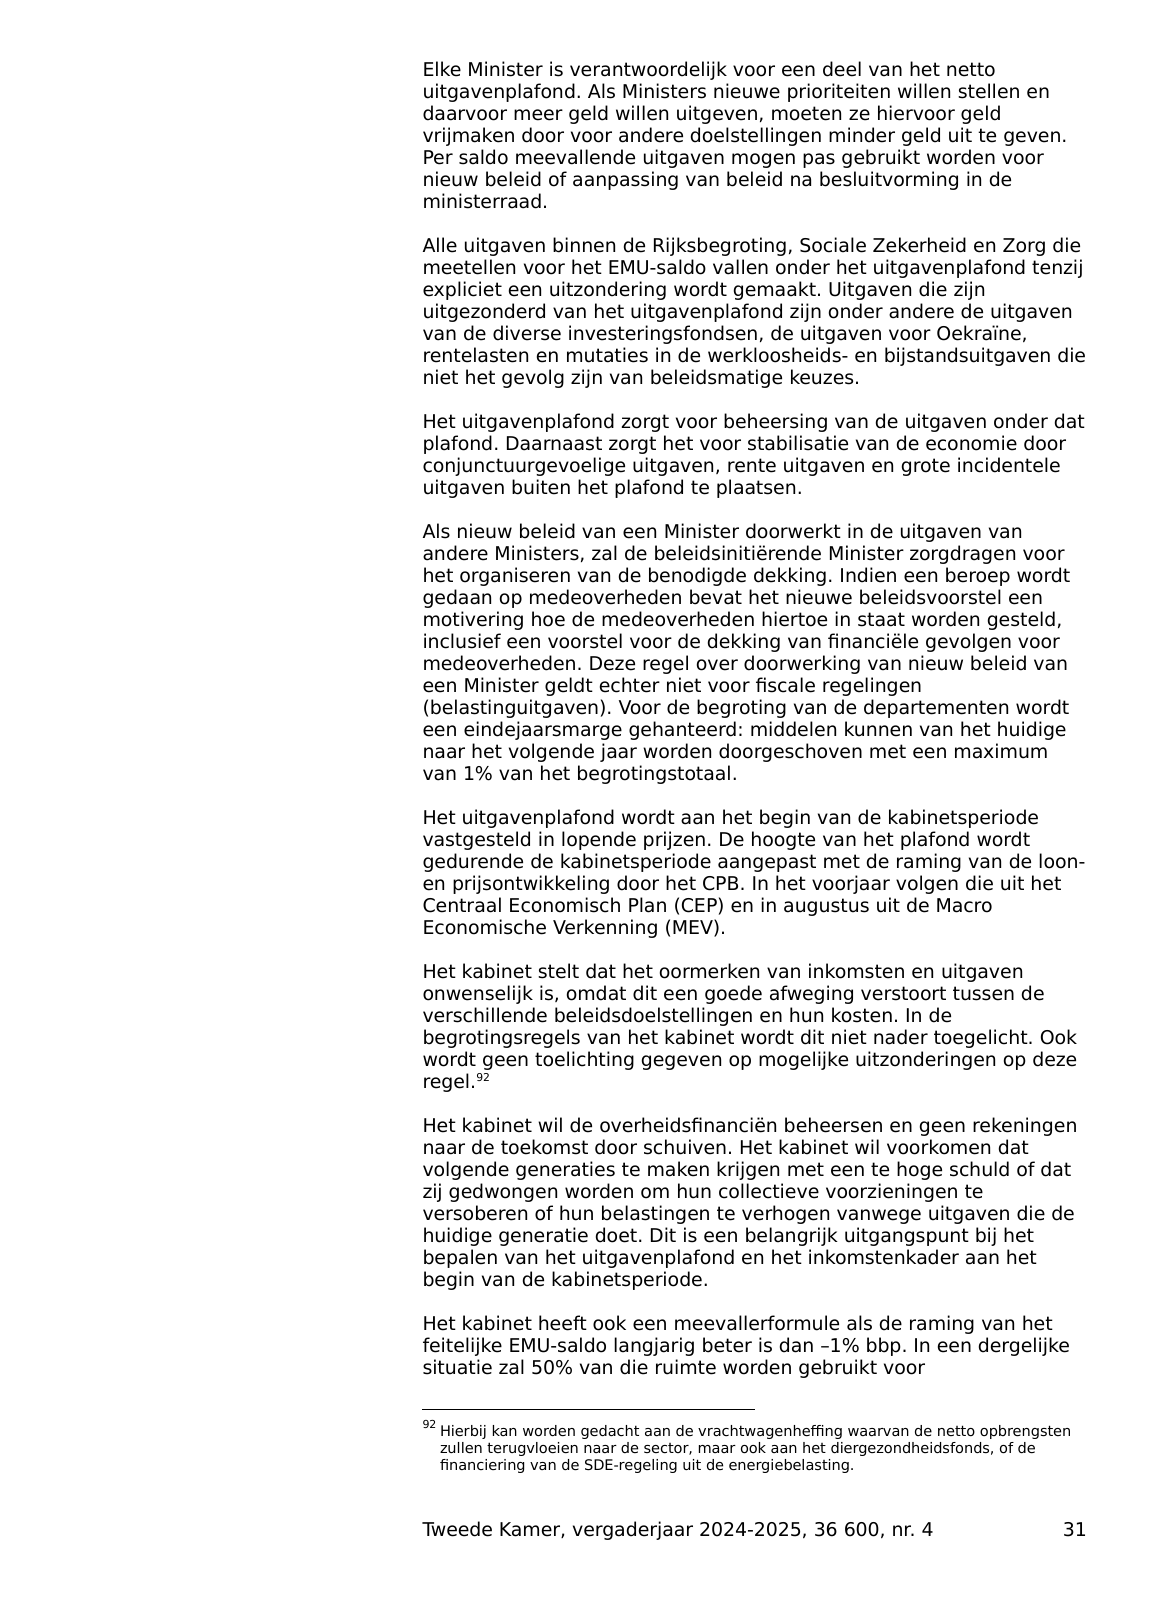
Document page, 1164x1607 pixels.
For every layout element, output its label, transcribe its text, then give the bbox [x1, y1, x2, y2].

text Het uitgavenplafond zorgt voor beheersing van de uitgaven onder dat plafond. Daarnaast zorgt het voor stabilisatie van de economie door conjunctuurgevoelige uitgaven, rente uitgaven en grote incidentele uitgaven buiten het plafond te plaatsen. [422, 411, 1087, 499]
text Het kabinet heeft ook een meevallerformule als de raming van het feitelijke EMU-saldo langjarig beter is dan –1% bbp. In een dergelijke situatie zal 50% van die ruimte worden gebruikt voor [422, 1313, 1087, 1379]
text Als nieuw beleid van een Minister doorwerkt in de uitgaven van andere Ministers, zal de beleidsinitiërende Minister zorgdragen voor het organiseren van de benodigde dekking. Indien een beroep wordt gedaan op medeoverheden bevat het nieuwe beleidsvoorstel een motivering hoe de medeoverheden hiertoe in staat worden gesteld, inclusief een voorstel voor de dekking van financiële gevolgen voor medeoverheden. Deze regel over doorwerking van nieuw beleid van een Minister geldt echter niet voor fiscale regelingen (belastinguitgaven). Voor de begroting van de departementen wordt een eindejaarsmarge gehanteerd: middelen kunnen van het huidige naar het volgende jaar worden doorgeschoven met een maximum van 1% van het begrotingstotaal. [422, 521, 1087, 785]
text Het kabinet wil de overheidsfinanciën beheersen en geen rekeningen naar de toekomst door schuiven. Het kabinet wil voorkomen dat volgende generaties te maken krijgen met een te hoge schuld of dat zij gedwongen worden om hun collectieve voorzieningen te versoberen of hun belastingen te verhogen vanwege uitgaven die de huidige generatie doet. Dit is een belangrijk uitgangspunt bij het bepalen van het uitgavenplafond en het inkomstenkader aan het begin van de kabinetsperiode. [422, 1115, 1087, 1291]
text Alle uitgaven binnen de Rijksbegroting, Sociale Zekerheid en Zorg die meetellen voor het EMU-saldo vallen onder het uitgavenplafond tenzij expliciet een uitzondering wordt gemaakt. Uitgaven die zijn uitgezonderd van het uitgavenplafond zijn onder andere de uitgaven van de diverse investeringsfondsen, de uitgaven voor Oekraïne, rentelasten en mutaties in de werkloosheids- en bijstandsuitgaven die niet het gevolg zijn van beleidsmatige keuzes. [422, 235, 1087, 389]
text Elke Minister is verantwoordelijk voor een deel van het netto uitgavenplafond. Als Ministers nieuwe prioriteiten willen stellen en daarvoor meer geld willen uitgeven, moeten ze hiervoor geld vrijmaken door voor andere doelstellingen minder geld uit te geven. Per saldo meevallende uitgaven mogen pas gebruikt worden voor nieuw beleid of aanpassing van beleid na besluitvorming in de ministerraad. [422, 59, 1087, 213]
text Hierbij kan worden gedacht aan de vrachtwagenheffing waarvan de netto opbrengsten zullen terugvloeien naar de sector, maar ook aan het diergezondheidsfonds, of de financiering van de SDE-regeling uit de energiebelasting. [422, 1418, 1087, 1474]
text Het kabinet stelt dat het oormerken van inkomsten en uitgaven onwenselijk is, omdat dit een goede afweging verstoort tussen de verschillende beleidsdoelstellingen en hun kosten. In de begrotingsregels van het kabinet wordt dit niet nader toegelicht. Ook wordt geen toelichting gegeven op mogelijke uitzonderingen op deze regel. [422, 961, 1087, 1093]
text Het uitgavenplafond wordt aan het begin van de kabinetsperiode vastgesteld in lopende prijzen. De hoogte van het plafond wordt gedurende de kabinetsperiode aangepast met de raming van de loon- en prijsontwikkeling door het CPB. In het voorjaar volgen die uit het Centraal Economisch Plan (CEP) en in augustus uit de Macro Economische Verkenning (MEV). [422, 807, 1087, 939]
